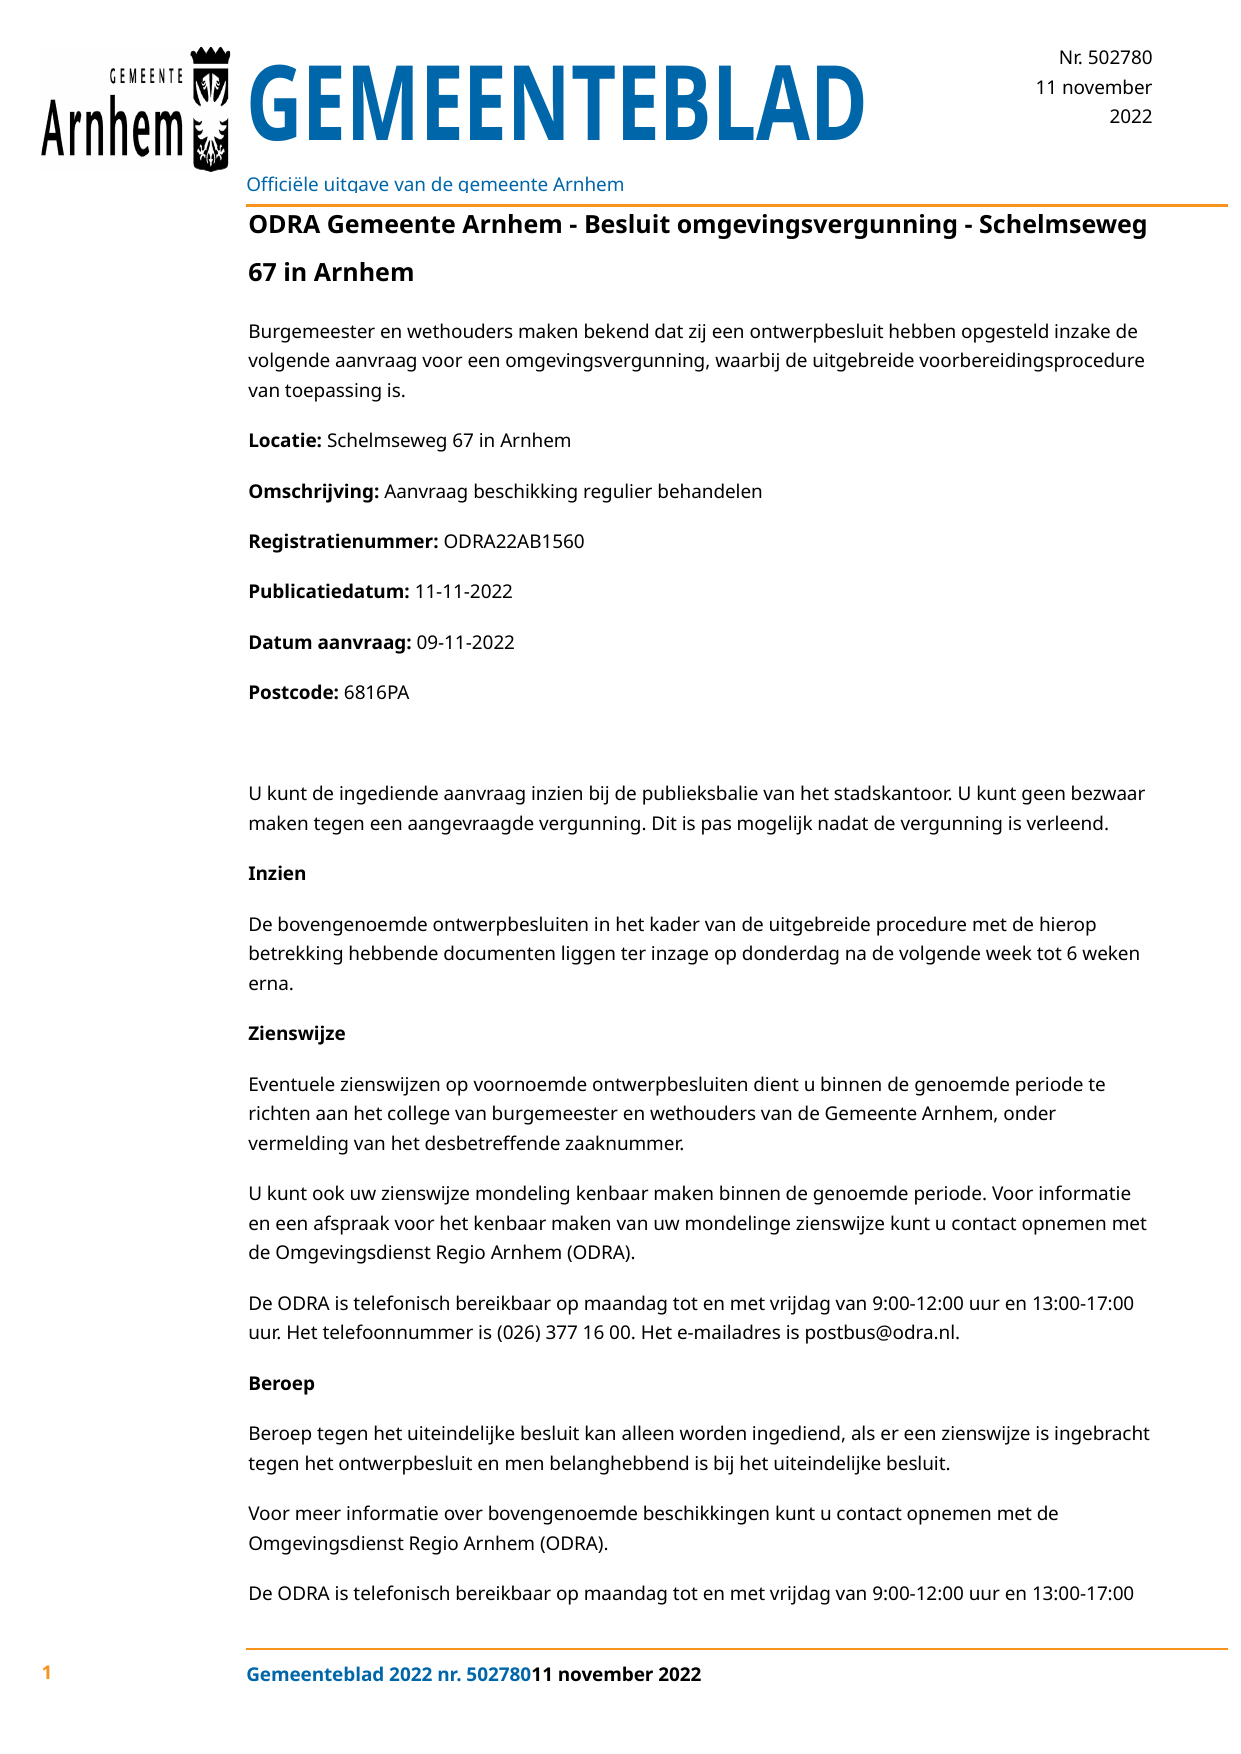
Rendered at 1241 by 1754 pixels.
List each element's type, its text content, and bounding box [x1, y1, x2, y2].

text Burgemeester en wethouders maken bekend dat zij een ontwerpbesluit hebben opgesteld inzake de volgende aanvraag voor een omgevingsvergunning, waarbij de uitgebreide voorbereidingsprocedure van toepassing is. [248, 318, 1152, 403]
text Zienswijze [248, 1020, 1152, 1046]
text Publicatiedatum: 11-11-2022 [248, 579, 1152, 604]
text U kunt ook uw zienswijze mondeling kenbaar maken binnen de genoemde periode. Voor informatie en een afspraak voor het kenbaar maken van uw mondelinge zienswijze kunt u contact opnemen met de Omgevingsdienst Regio Arnhem (ODRA). [248, 1180, 1152, 1265]
picture [41, 47, 231, 172]
text De bovengenoemde ontwerpbesluiten in het kader van de uitgebreide procedure met de hierop betrekking hebbende documenten liggen ter inzage op donderdag na de volgende week tot 6 weken erna. [248, 911, 1152, 996]
text Datum aanvraag: 09-11-2022 [248, 629, 1152, 655]
text Voor meer informatie over bovengenoemde beschikkingen kunt u contact opnemen met de Omgevingsdienst Regio Arnhem (ODRA). [248, 1500, 1152, 1556]
text Inzien [248, 860, 1152, 886]
text Locatie: Schelmseweg 67 in Arnhem [248, 427, 1152, 453]
text De ODRA is telefonisch bereikbaar op maandag tot en met vrijdag van 9:00-12:00 uur en 13:00-17:00 [248, 1580, 1152, 1606]
text Beroep [248, 1370, 1152, 1396]
text ODRA Gemeente Arnhem - Besluit omgevingsvergunning - Schelmseweg 67 in Arnhem [248, 207, 1152, 288]
text Eventuele zienswijzen op voornoemde ontwerpbesluiten dient u binnen de genoemde periode te richten aan het college van burgemeester en wethouders van de Gemeente Arnhem, onder vermelding van het desbetreffende zaaknummer. [248, 1071, 1152, 1156]
text Postcode: 6816PA [248, 679, 1152, 705]
text U kunt de ingediende aanvraag inzien bij de publieksbalie van het stadskantoor. U kunt geen bezwaar maken tegen een aangevraagde vergunning. Dit is pas mogelijk nadat de vergunning is verleend. [248, 780, 1152, 836]
text Registratienummer: ODRA22AB1560 [248, 528, 1152, 554]
text De ODRA is telefonisch bereikbaar op maandag tot en met vrijdag van 9:00-12:00 uur en 13:00-17:00 uur. Het telefoonnummer is (026) 377 16 00. Het e-mailadres is postbus@odra.nl. [248, 1290, 1152, 1345]
text Omschrijving: Aanvraag beschikking regulier behandelen [248, 478, 1152, 504]
text Beroep tegen het uiteindelijke besluit kan alleen worden ingediend, als er een zienswijze is ingebracht tegen het ontwerpbesluit en men belanghebbend is bij het uiteindelijke besluit. [248, 1420, 1152, 1476]
